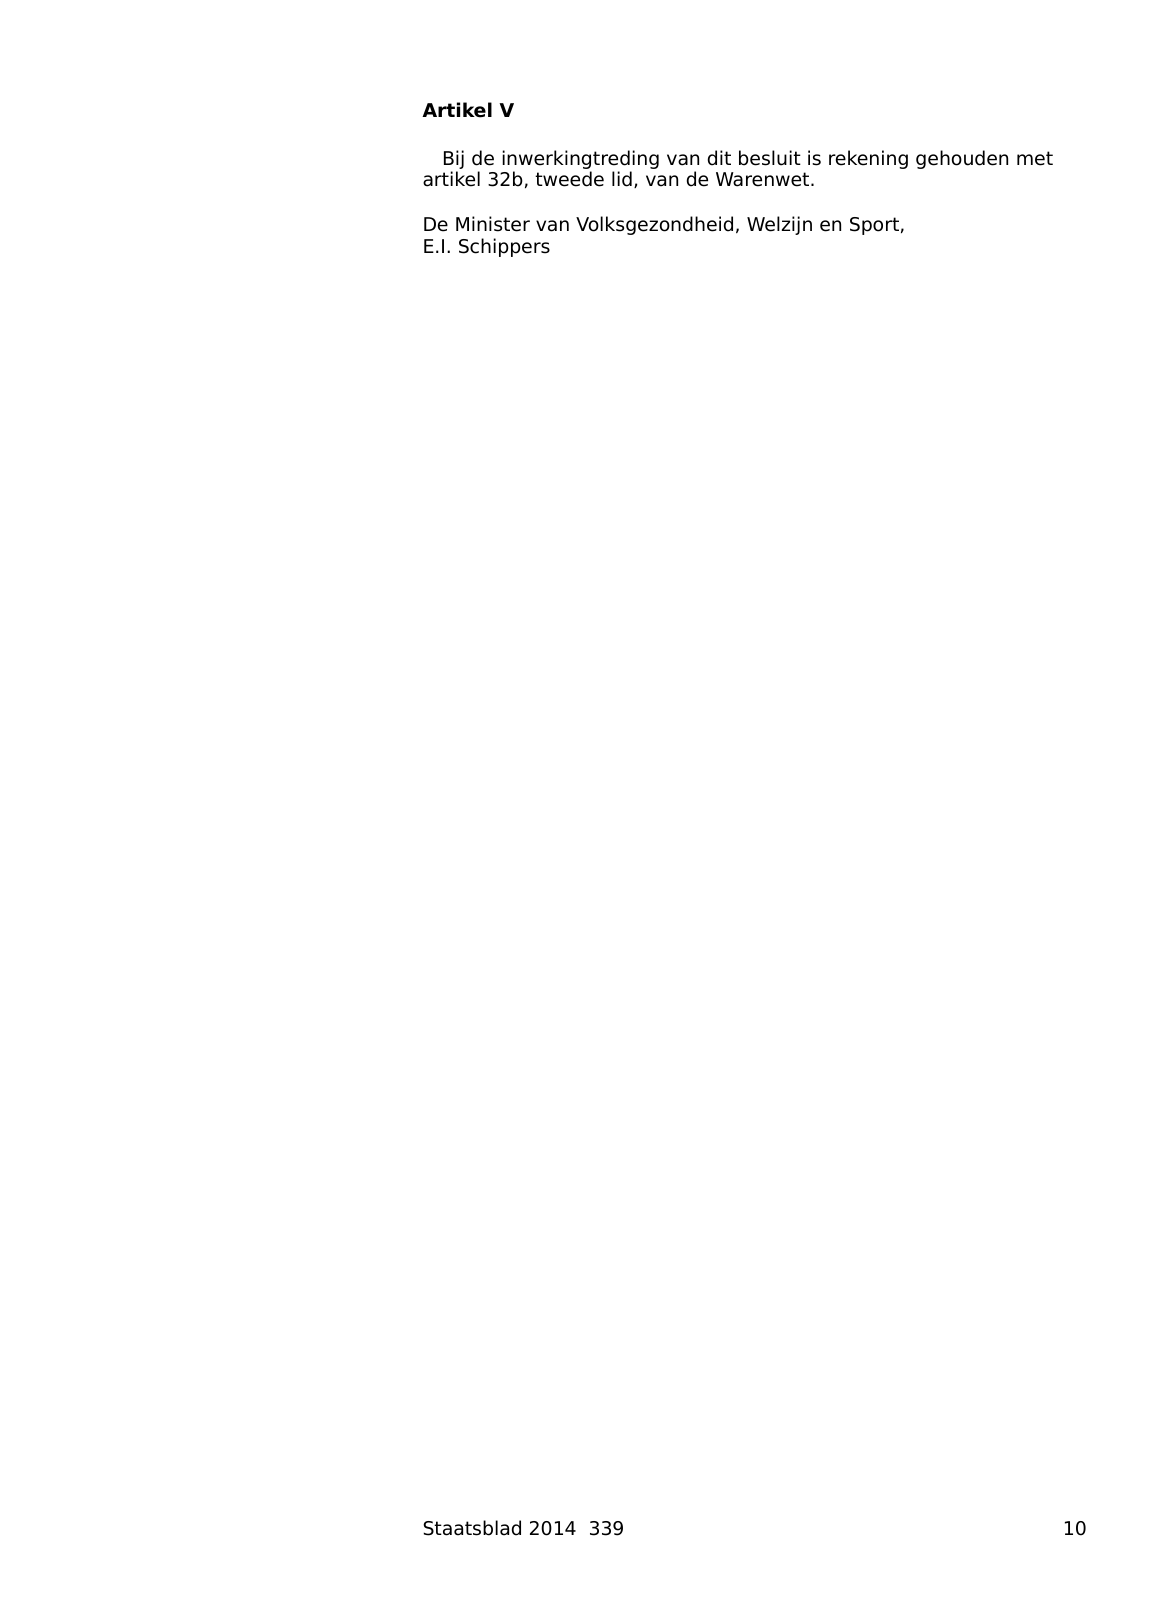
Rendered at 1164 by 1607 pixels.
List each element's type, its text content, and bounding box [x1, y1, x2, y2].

subtitle Artikel V [422, 100, 1087, 122]
text De Minister van Volksgezondheid, Welzijn en Sport, E.I. Schippers [422, 213, 1087, 257]
text Bij de inwerkingtreding van dit besluit is rekening gehouden met artikel 32b, tweede lid, van de Warenwet. [422, 147, 1087, 191]
